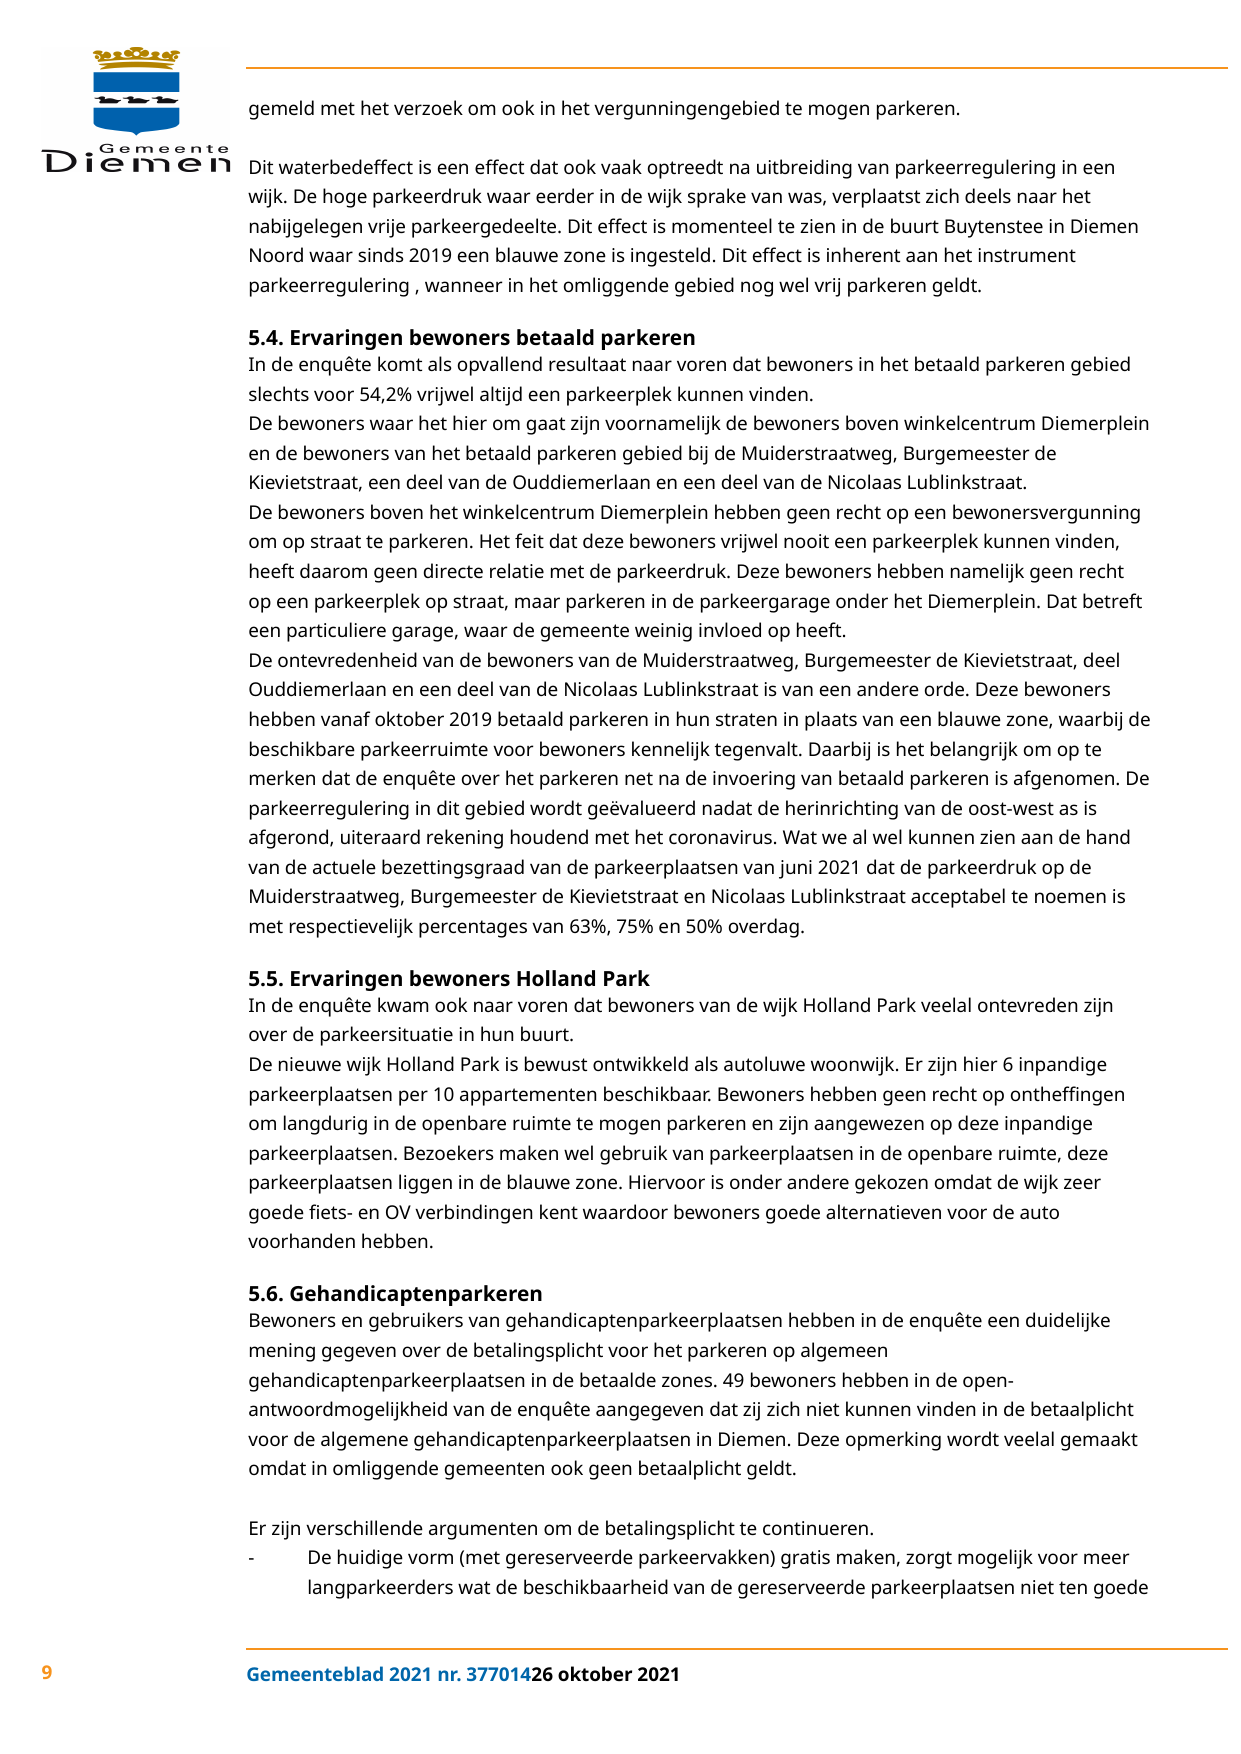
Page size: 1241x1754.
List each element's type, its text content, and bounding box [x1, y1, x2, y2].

text 5.6. Gehandicaptenparkeren [248, 1279, 1152, 1308]
text De nieuwe wijk Holland Park is bewust ontwikkeld als autoluwe woonwijk. Er zijn hier 6 inpandige parkeerplaatsen per 10 appartementen beschikbaar. Bewoners hebben geen recht op ontheffingen om langdurig in de openbare ruimte te mogen parkeren en zijn aangewezen op deze inpandige parkeerplaatsen. Bezoekers maken wel gebruik van parkeerplaatsen in de openbare ruimte, deze parkeerplaatsen liggen in de blauwe zone. Hiervoor is onder andere gekozen omdat de wijk zeer goede fiets- en OV verbindingen kent waardoor bewoners goede alternatieven voor de auto voorhanden hebben. [248, 1051, 1152, 1254]
picture [41, 47, 231, 172]
text 5.4. Ervaringen bewoners betaald parkeren [248, 323, 1152, 351]
text De bewoners boven het winkelcentrum Diemerplein hebben geen recht op een bewonersvergunning om op straat te parkeren. Het feit dat deze bewoners vrijwel nooit een parkeerplek kunnen vinden, heeft daarom geen directe relatie met de parkeerdruk. Deze bewoners hebben namelijk geen recht op een parkeerplek op straat, maar parkeren in de parkeergarage onder het Diemerplein. Dat betreft een particuliere garage, waar de gemeente weinig invloed op heeft. [248, 499, 1152, 643]
text In de enquête komt als opvallend resultaat naar voren dat bewoners in het betaald parkeren gebied slechts voor 54,2% vrijwel altijd een parkeerplek kunnen vinden. [248, 351, 1152, 406]
text gemeld met het verzoek om ook in het vergunningengebied te mogen parkeren. [248, 95, 1152, 121]
text Bewoners en gebruikers van gehandicaptenparkeerplaatsen hebben in de enquête een duidelijke mening gegeven over de betalingsplicht voor het parkeren op algemeen gehandicaptenparkeerplaatsen in de betaalde zones. 49 bewoners hebben in de open-antwoordmogelijkheid van de enquête aangegeven dat zij zich niet kunnen vinden in de betaalplicht voor de algemene gehandicaptenparkeerplaatsen in Diemen. Deze opmerking wordt veelal gemaakt omdat in omliggende gemeenten ook geen betaalplicht geldt. [248, 1308, 1152, 1481]
text De ontevredenheid van de bewoners van de Muiderstraatweg, Burgemeester de Kievietstraat, deel Ouddiemerlaan en een deel van de Nicolaas Lublinkstraat is van een andere orde. Deze bewoners hebben vanaf oktober 2019 betaald parkeren in hun straten in plaats van een blauwe zone, waarbij de beschikbare parkeerruimte voor bewoners kennelijk tegenvalt. Daarbij is het belangrijk om op te merken dat de enquête over het parkeren net na de invoering van betaald parkeren is afgenomen. De parkeerregulering in dit gebied wordt geëvalueerd nadat de herinrichting van de oost-west as is afgerond, uiteraard rekening houdend met het coronavirus. Wat we al wel kunnen zien aan de hand van de actuele bezettingsgraad van de parkeerplaatsen van juni 2021 dat de parkeerdruk op de Muiderstraatweg, Burgemeester de Kievietstraat en Nicolaas Lublinkstraat acceptabel te noemen is met respectievelijk percentages van 63%, 75% en 50% overdag. [248, 647, 1152, 939]
text Dit waterbedeffect is een effect dat ook vaak optreedt na uitbreiding van parkeerregulering in een wijk. De hoge parkeerdruk waar eerder in de wijk sprake van was, verplaatst zich deels naar het nabijgelegen vrije parkeergedeelte. Dit effect is momenteel te zien in de buurt Buytenstee in Diemen Noord waar sinds 2019 een blauwe zone is ingesteld. Dit effect is inherent aan het instrument parkeerregulering , wanneer in het omliggende gebied nog wel vrij parkeren geldt. [248, 154, 1152, 298]
list De huidige vorm (met gereserveerde parkeervakken) gratis maken, zorgt mogelijk voor meer langparkeerders wat de beschikbaarheid van de gereserveerde parkeerplaatsen niet ten goede [248, 1544, 1152, 1599]
text In de enquête kwam ook naar voren dat bewoners van de wijk Holland Park veelal ontevreden zijn over de parkeersituatie in hun buurt. [248, 992, 1152, 1047]
text 5.5. Ervaringen bewoners Holland Park [248, 964, 1152, 992]
text Er zijn verschillende argumenten om de betalingsplicht te continueren. [248, 1515, 1152, 1540]
text De bewoners waar het hier om gaat zijn voornamelijk de bewoners boven winkelcentrum Diemerplein en de bewoners van het betaald parkeren gebied bij de Muiderstraatweg, Burgemeester de Kievietstraat, een deel van de Ouddiemerlaan en een deel van de Nicolaas Lublinkstraat. [248, 410, 1152, 495]
